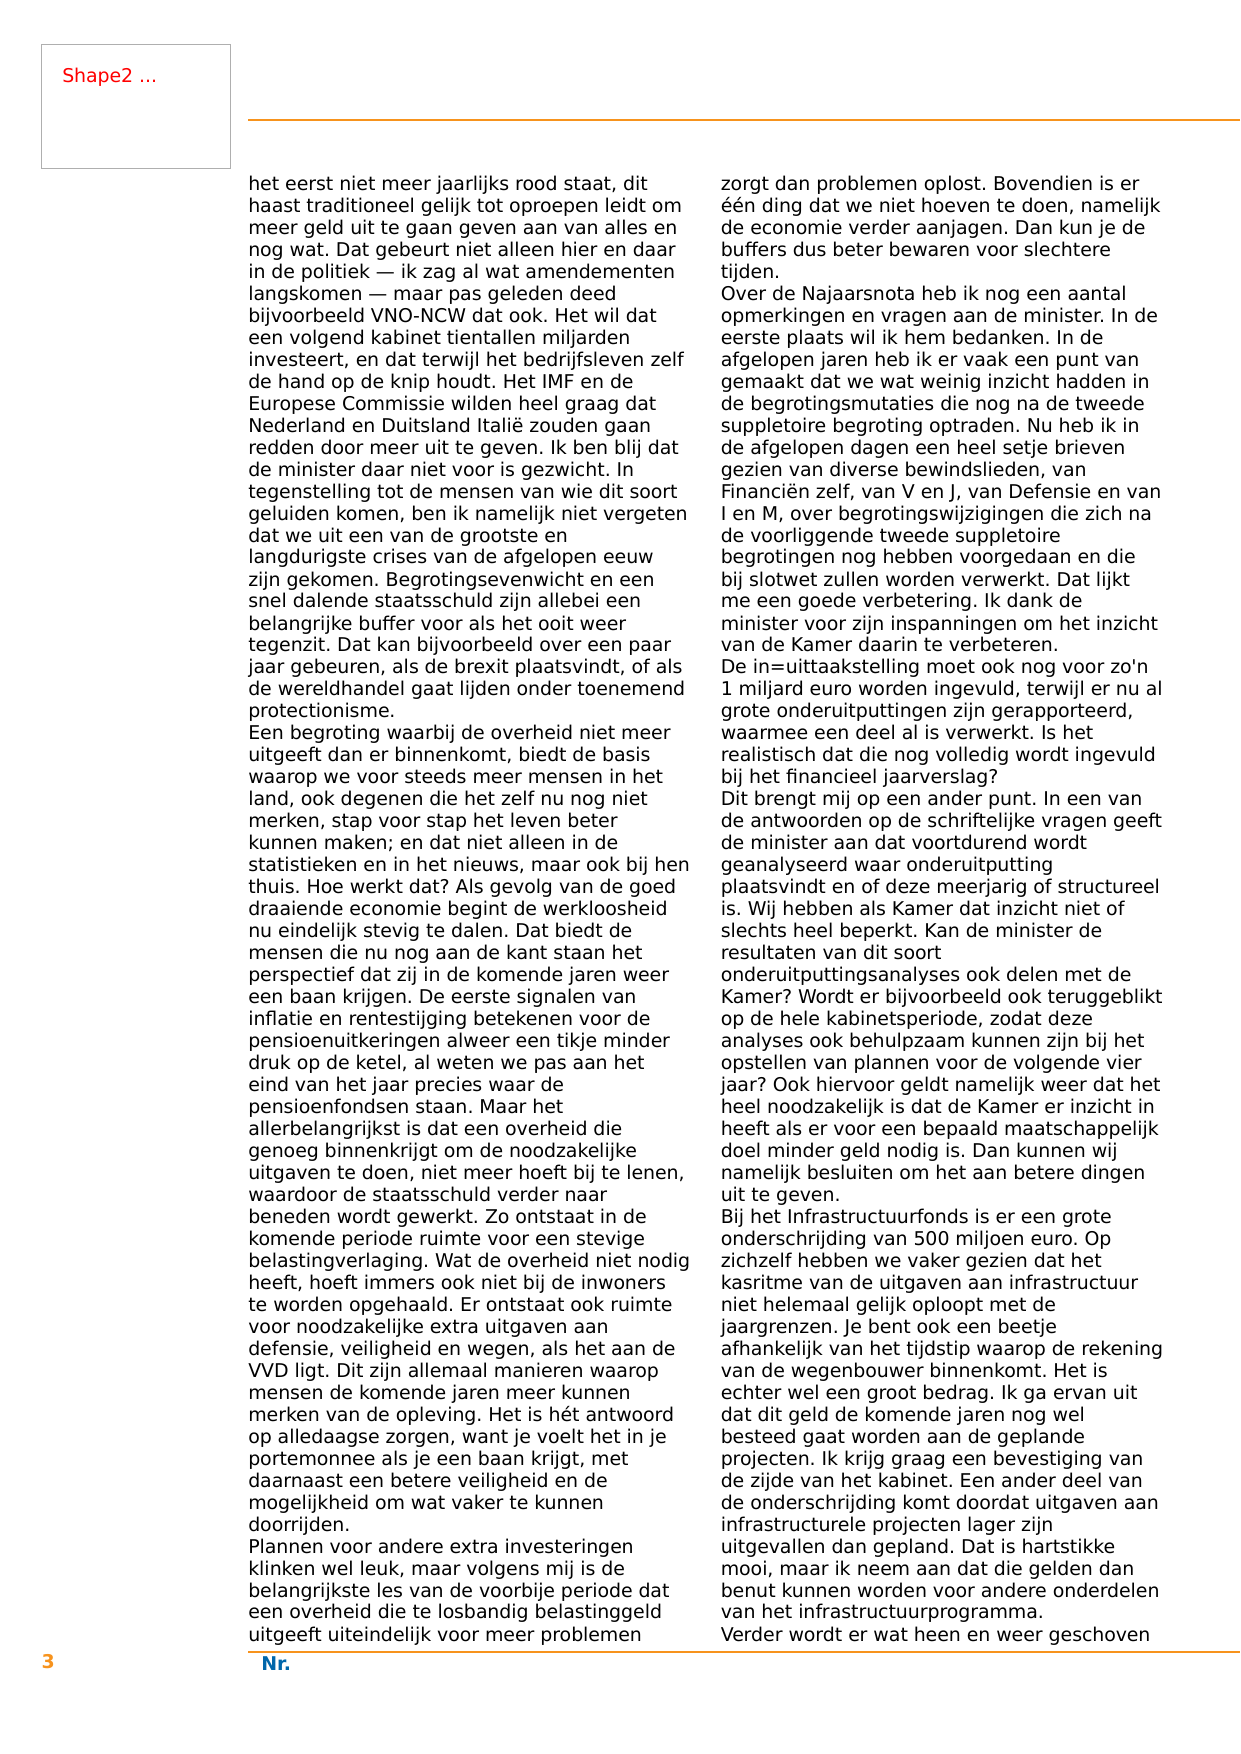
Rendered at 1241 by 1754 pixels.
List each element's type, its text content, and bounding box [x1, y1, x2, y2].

text Een begroting waarbij de overheid niet meer uitgeeft dan er binnenkomt, biedt de basis waarop we voor steeds meer mensen in het land, ook degenen die het zelf nu nog niet merken, stap voor stap het leven beter kunnen maken; en dat niet alleen in de statistieken en in het nieuws, maar ook bij hen thuis. Hoe werkt dat? Als gevolg van de goed draaiende economie begint de werkloosheid nu eindelijk stevig te dalen. Dat biedt de mensen die nu nog aan de kant staan het perspectief dat zij in de komende jaren weer een baan krijgen. De eerste signalen van inflatie en rentestijging betekenen voor de pensioenuitkeringen alweer een tikje minder druk op de ketel, al weten we pas aan het eind van het jaar precies waar de pensioenfondsen staan. Maar het allerbelangrijkst is dat een overheid die genoeg binnenkrijgt om de noodzakelijke uitgaven te doen, niet meer hoeft bij te lenen, waardoor de staatsschuld verder naar beneden wordt gewerkt. Zo ontstaat in de komende periode ruimte voor een stevige belastingverlaging. Wat de overheid niet nodig heeft, hoeft immers ook niet bij de inwoners te worden opgehaald. Er ontstaat ook ruimte voor noodzakelijke extra uitgaven aan defensie, veiligheid en wegen, als het aan de VVD ligt. Dit zijn allemaal manieren waarop mensen de komende jaren meer kunnen merken van de opleving. Het is hét antwoord op alledaagse zorgen, want je voelt het in je portemonnee als je een baan krijgt, met daarnaast een betere veiligheid en de mogelijkheid om wat vaker te kunnen doorrijden. [248, 722, 691, 1536]
text Verder wordt er wat heen en weer geschoven [721, 1623, 1163, 1645]
text Over de Najaarsnota heb ik nog een aantal opmerkingen en vragen aan de minister. In de eerste plaats wil ik hem bedanken. In de afgelopen jaren heb ik er vaak een punt van gemaakt dat we wat weinig inzicht hadden in de begrotingsmutaties die nog na de tweede suppletoire begroting optraden. Nu heb ik in de afgelopen dagen een heel setje brieven gezien van diverse bewindslieden, van Financiën zelf, van V en J, van Defensie en van I en M, over begrotingswijzigingen die zich na de voorliggende tweede suppletoire begrotingen nog hebben voorgedaan en die bij slotwet zullen worden verwerkt. Dat lijkt me een goede verbetering. Ik dank de minister voor zijn inspanningen om het inzicht van de Kamer daarin te verbeteren. [721, 283, 1163, 656]
text De in=uittaakstelling moet ook nog voor zo'n 1 miljard euro worden ingevuld, terwijl er nu al grote onderuitputtingen zijn gerapporteerd, waarmee een deel al is verwerkt. Is het realistisch dat die nog volledig wordt ingevuld bij het financieel jaarverslag? [721, 656, 1163, 788]
text het eerst niet meer jaarlijks rood staat, dit haast traditioneel gelijk tot oproepen leidt om meer geld uit te gaan geven aan van alles en nog wat. Dat gebeurt niet alleen hier en daar in de politiek — ik zag al wat amendementen langskomen — maar pas geleden deed bijvoorbeeld VNO-NCW dat ook. Het wil dat een volgend kabinet tientallen miljarden investeert, en dat terwijl het bedrijfsleven zelf de hand op de knip houdt. Het IMF en de Europese Commissie wilden heel graag dat Nederland en Duitsland Italië zouden gaan redden door meer uit te geven. Ik ben blij dat de minister daar niet voor is gezwicht. In tegenstelling tot de mensen van wie dit soort geluiden komen, ben ik namelijk niet vergeten dat we uit een van de grootste en langdurigste crises van de afgelopen eeuw zijn gekomen. Begrotingsevenwicht en een snel dalende staatsschuld zijn allebei een belangrijke buffer voor als het ooit weer tegenzit. Dat kan bijvoorbeeld over een paar jaar gebeuren, als de brexit plaatsvindt, of als de wereldhandel gaat lijden onder toenemend protectionisme. [248, 173, 691, 722]
text Dit brengt mij op een ander punt. In een van de antwoorden op de schriftelijke vragen geeft de minister aan dat voortdurend wordt geanalyseerd waar onderuitputting plaatsvindt en of deze meerjarig of structureel is. Wij hebben als Kamer dat inzicht niet of slechts heel beperkt. Kan de minister de resultaten van dit soort onderuitputtingsanalyses ook delen met de Kamer? Wordt er bijvoorbeeld ook teruggeblikt op de hele kabinetsperiode, zodat deze analyses ook behulpzaam kunnen zijn bij het opstellen van plannen voor de volgende vier jaar? Ook hiervoor geldt namelijk weer dat het heel noodzakelijk is dat de Kamer er inzicht in heeft als er voor een bepaald maatschappelijk doel minder geld nodig is. Dan kunnen wij namelijk besluiten om het aan betere dingen uit te geven. [721, 788, 1163, 1206]
text Plannen voor andere extra investeringen klinken wel leuk, maar volgens mij is de belangrijkste les van de voorbije periode dat een overheid die te losbandig belastinggeld uitgeeft uiteindelijk voor meer problemen [248, 1536, 691, 1645]
text zorgt dan problemen oplost. Bovendien is er één ding dat we niet hoeven te doen, namelijk de economie verder aanjagen. Dan kun je de buffers dus beter bewaren voor slechtere tijden. [721, 173, 1163, 283]
text Bij het Infrastructuurfonds is er een grote onderschrijding van 500 miljoen euro. Op zichzelf hebben we vaker gezien dat het kasritme van de uitgaven aan infrastructuur niet helemaal gelijk oploopt met de jaargrenzen. Je bent ook een beetje afhankelijk van het tijdstip waarop de rekening van de wegenbouwer binnenkomt. Het is echter wel een groot bedrag. Ik ga ervan uit dat dit geld de komende jaren nog wel besteed gaat worden aan de geplande projecten. Ik krijg graag een bevestiging van de zijde van het kabinet. Een ander deel van de onderschrijding komt doordat uitgaven aan infrastructurele projecten lager zijn uitgevallen dan gepland. Dat is hartstikke mooi, maar ik neem aan dat die gelden dan benut kunnen worden voor andere onderdelen van het infrastructuurprogramma. [721, 1206, 1163, 1623]
